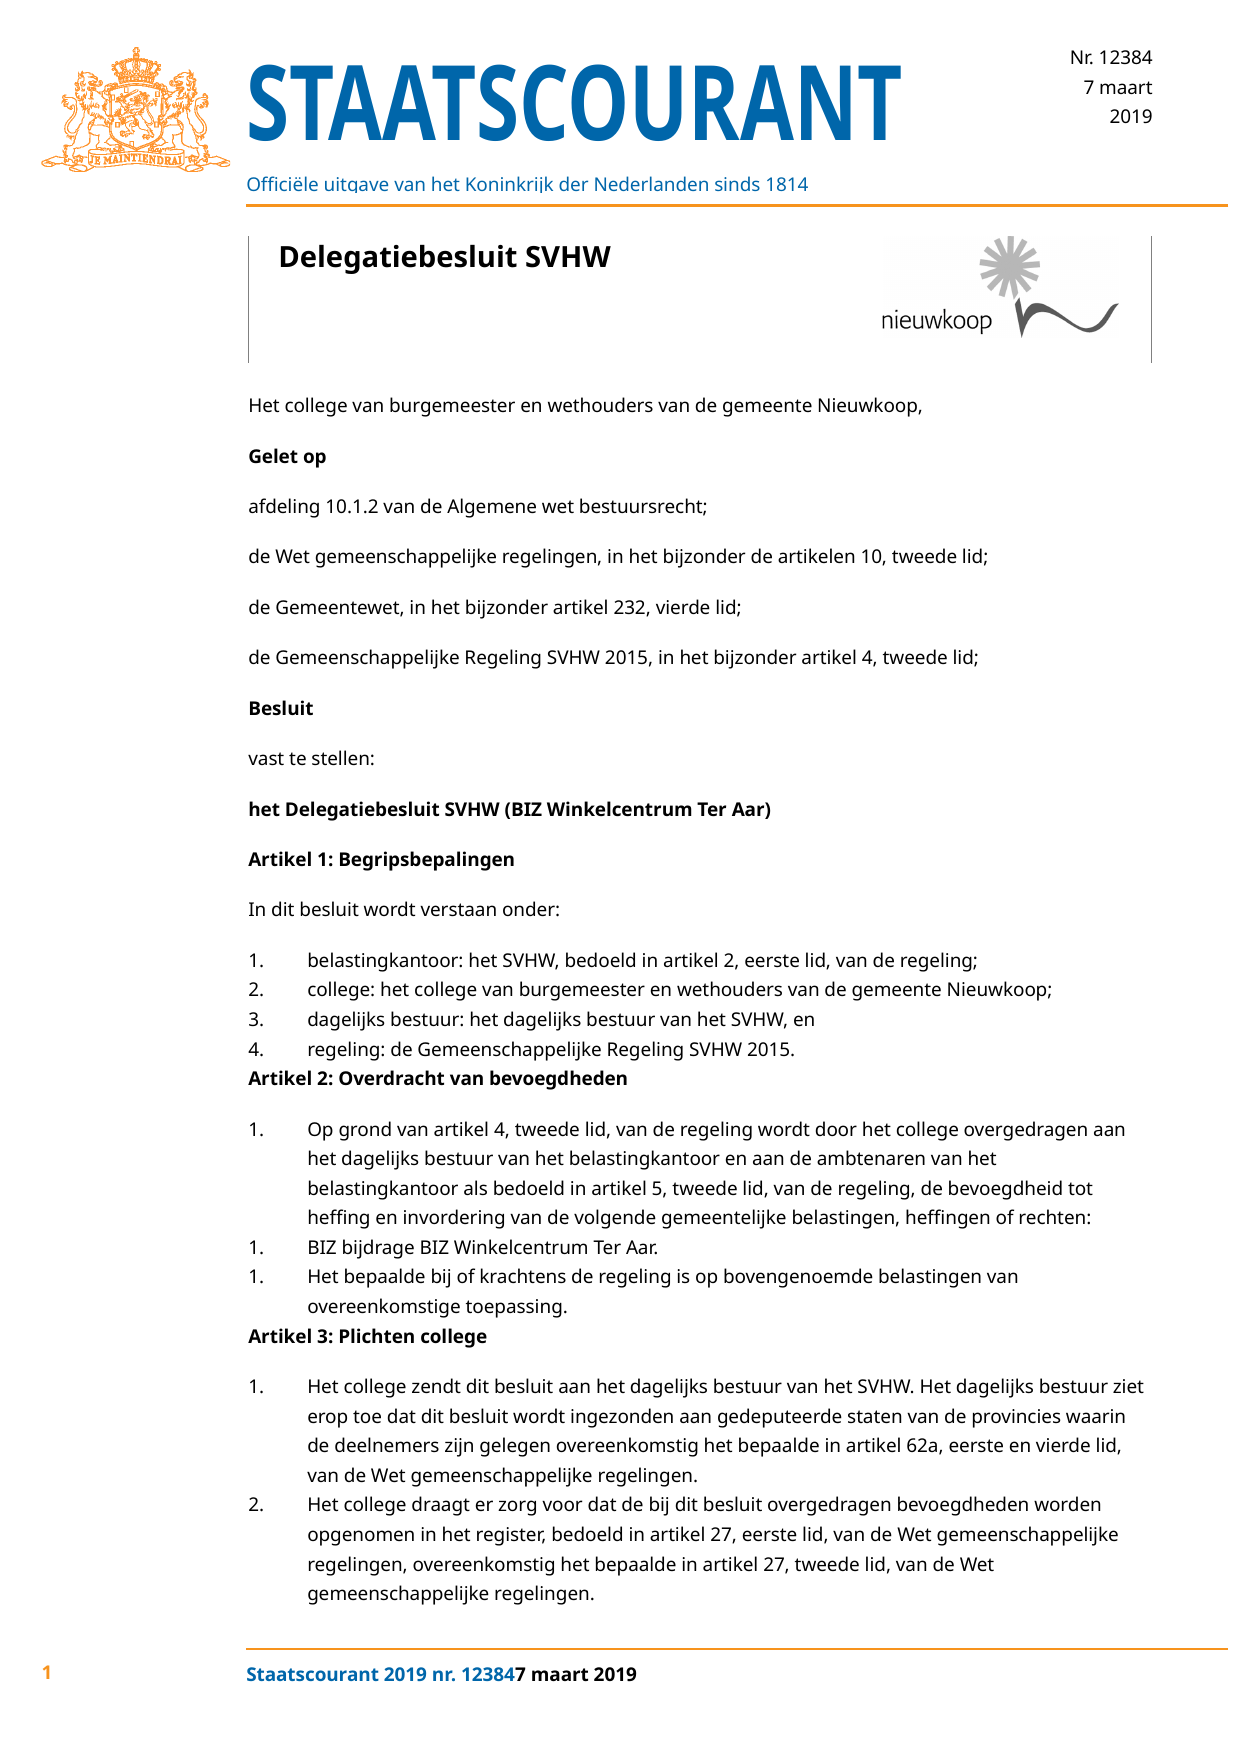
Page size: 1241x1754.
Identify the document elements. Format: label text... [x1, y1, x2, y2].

text de Wet gemeenschappelijke regelingen, in het bijzonder de artikelen 10, tweede lid; [248, 544, 1152, 569]
list Op grond van artikel 4, tweede lid, van de regeling wordt door het college overgedragen aan het dagelijks bestuur van het belastingkantoor en aan de ambtenaren van het belastingkantoor als bedoeld in artikel 5, tweede lid, van de regeling, de bevoegdheid tot heffing en invordering van de volgende gemeentelijke belastingen, heffingen of rechten: [248, 1116, 1152, 1230]
text Artikel 3: Plichten college [248, 1323, 1152, 1348]
list Het bepaalde bij of krachtens de regeling is op bovengenoemde belastingen van overeenkomstige toepassing. [248, 1264, 1152, 1319]
table_header [850, 236, 1151, 363]
text Het college van burgemeester en wethouders van de gemeente Nieuwkoop, [248, 392, 1152, 418]
text de Gemeentewet, in het bijzonder artikel 232, vierde lid; [248, 594, 1152, 620]
table_header Delegatiebesluit SVHW [249, 236, 850, 363]
list BIZ bijdrage BIZ Winkelcentrum Ter Aar. [248, 1234, 1152, 1260]
text vast te stellen: [248, 745, 1152, 771]
picture [882, 236, 1119, 338]
text afdeling 10.1.2 van de Algemene wet bestuursrecht; [248, 493, 1152, 519]
text Artikel 2: Overdracht van bevoegdheden [248, 1065, 1152, 1091]
text Gelet op [248, 443, 1152, 468]
list college: het college van burgemeester en wethouders van de gemeente Nieuwkoop; [248, 977, 1152, 1002]
text In dit besluit wordt verstaan onder: [248, 897, 1152, 922]
text Besluit [248, 695, 1152, 721]
list belastingkantoor: het SVHW, bedoeld in artikel 2, eerste lid, van de regeling; [248, 947, 1152, 973]
text de Gemeenschappelijke Regeling SVHW 2015, in het bijzonder artikel 4, tweede lid; [248, 644, 1152, 670]
list Het college zendt dit besluit aan het dagelijks bestuur van het SVHW. Het dagelijks bestuur ziet erop toe dat dit besluit wordt ingezonden aan gedeputeerde staten van de provincies waarin de deelnemers zijn gelegen overeenkomstig het bepaalde in artikel 62a, eerste en vierde lid, van de Wet gemeenschappelijke regelingen. [248, 1373, 1152, 1488]
picture [41, 47, 231, 172]
text het Delegatiebesluit SVHW (BIZ Winkelcentrum Ter Aar) [248, 796, 1152, 821]
list Het college draagt er zorg voor dat de bij dit besluit overgedragen bevoegdheden worden opgenomen in het register, bedoeld in artikel 27, eerste lid, van de Wet gemeenschappelijke regelingen, overeenkomstig het bepaalde in artikel 27, tweede lid, van de Wet gemeenschappelijke regelingen. [248, 1492, 1152, 1606]
list dagelijks bestuur: het dagelijks bestuur van het SVHW, en [248, 1006, 1152, 1032]
list regeling: de Gemeenschappelijke Regeling SVHW 2015. [248, 1036, 1152, 1061]
text Artikel 1: Begripsbepalingen [248, 846, 1152, 872]
